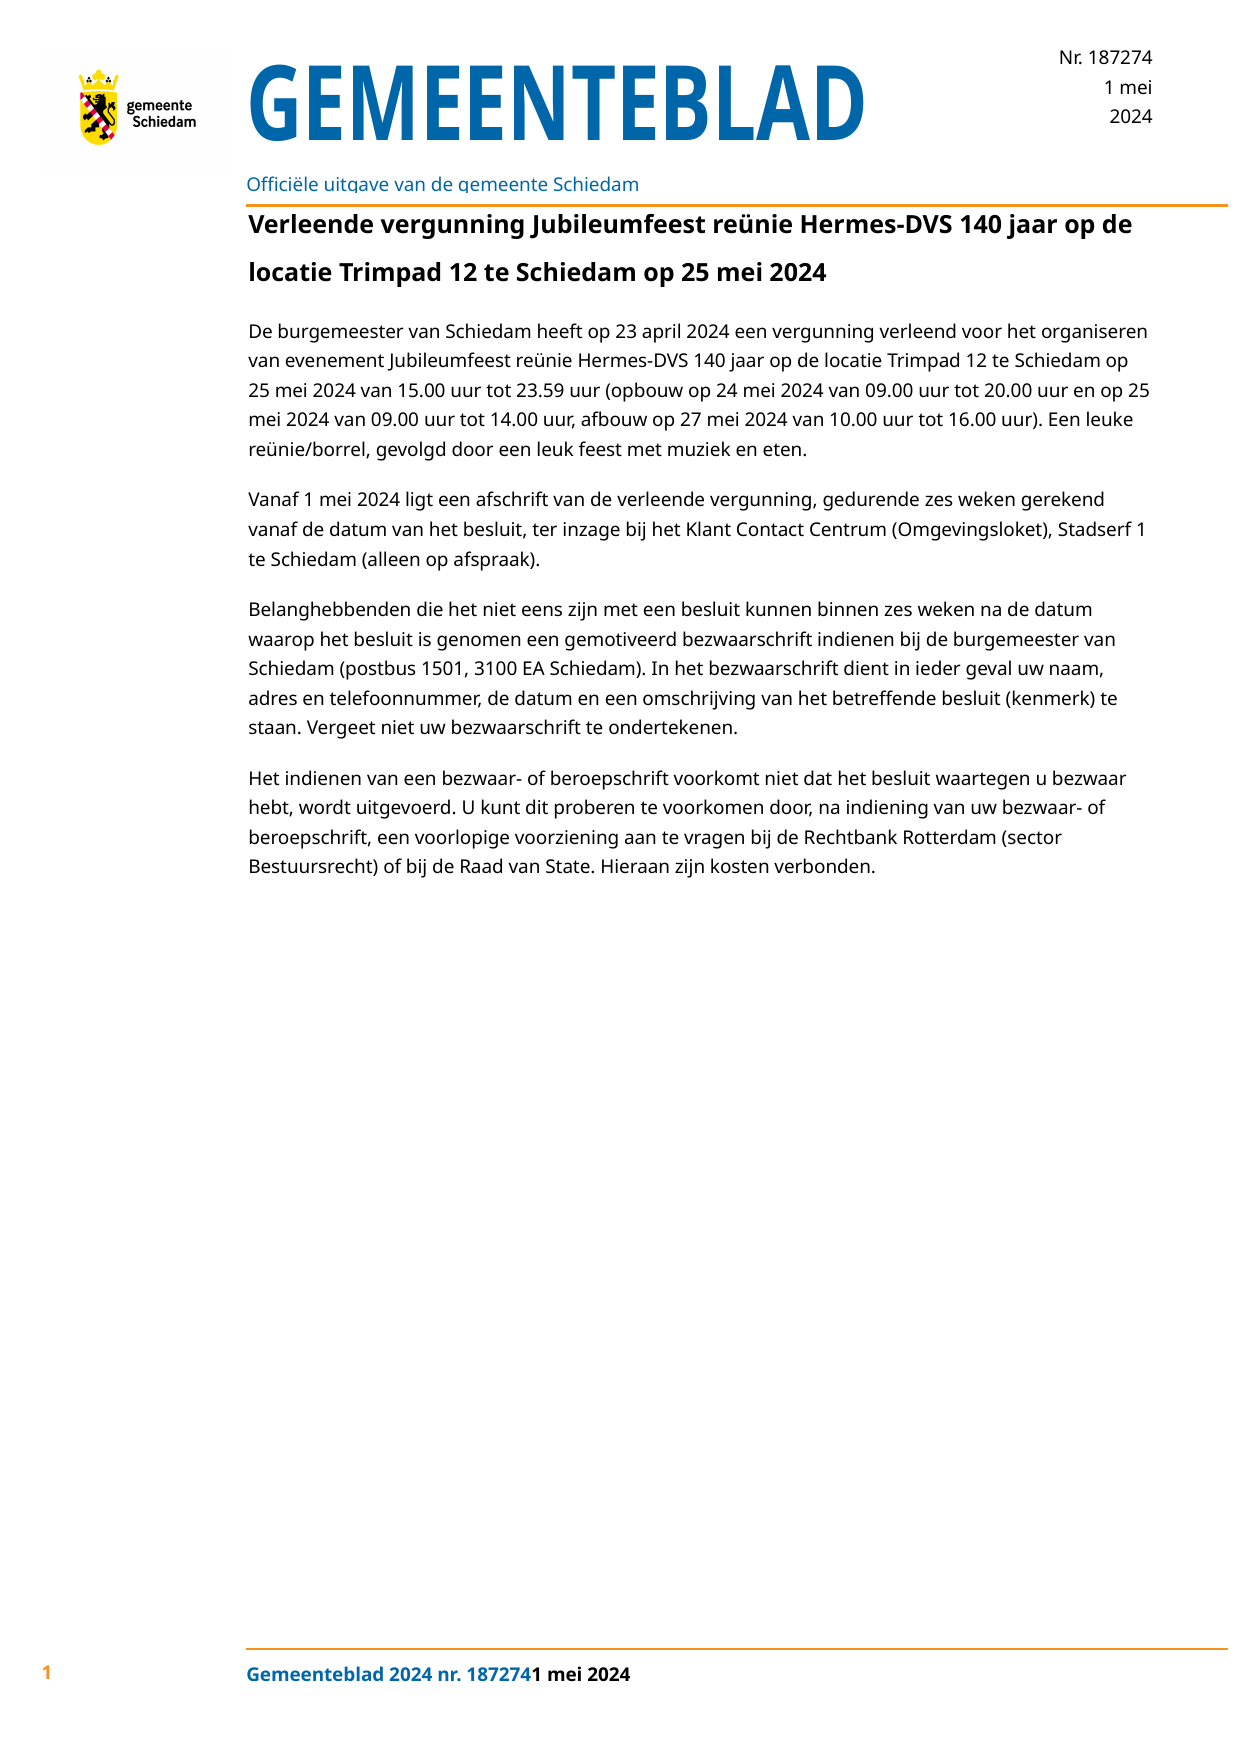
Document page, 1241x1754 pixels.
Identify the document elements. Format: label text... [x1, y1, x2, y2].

text Belanghebbenden die het niet eens zijn met een besluit kunnen binnen zes weken na de datum waarop het besluit is genomen een gemotiveerd bezwaarschrift indienen bij de burgemeester van Schiedam (postbus 1501, 3100 EA Schiedam). In het bezwaarschrift dient in ieder geval uw naam, adres en telefoonnummer, de datum en een omschrijving van het betreffende besluit (kenmerk) te staan. Vergeet niet uw bezwaarschrift te ondertekenen. [248, 596, 1152, 740]
text Het indienen van een bezwaar- of beroepschrift voorkomt niet dat het besluit waartegen u bezwaar hebt, wordt uitgevoerd. U kunt dit proberen te voorkomen door, na indiening van uw bezwaar- of beroepschrift, een voorlopige voorziening aan te vragen bij de Rechtbank Rotterdam (sector Bestuursrecht) of bij de Raad van State. Hieraan zijn kosten verbonden. [248, 765, 1152, 879]
picture [41, 47, 231, 172]
text Vanaf 1 mei 2024 ligt een afschrift van de verleende vergunning, gedurende zes weken gerekend vanaf de datum van het besluit, ter inzage bij het Klant Contact Centrum (Omgevingsloket), Stadserf 1 te Schiedam (alleen op afspraak). [248, 487, 1152, 572]
text Verleende vergunning Jubileumfeest reünie Hermes-DVS 140 jaar op de locatie Trimpad 12 te Schiedam op 25 mei 2024 [248, 207, 1152, 288]
text De burgemeester van Schiedam heeft op 23 april 2024 een vergunning verleend voor het organiseren van evenement Jubileumfeest reünie Hermes-DVS 140 jaar op de locatie Trimpad 12 te Schiedam op 25 mei 2024 van 15.00 uur tot 23.59 uur (opbouw op 24 mei 2024 van 09.00 uur tot 20.00 uur en op 25 mei 2024 van 09.00 uur tot 14.00 uur, afbouw op 27 mei 2024 van 10.00 uur tot 16.00 uur). Een leuke reünie/borrel, gevolgd door een leuk feest met muziek en eten. [248, 318, 1152, 462]
